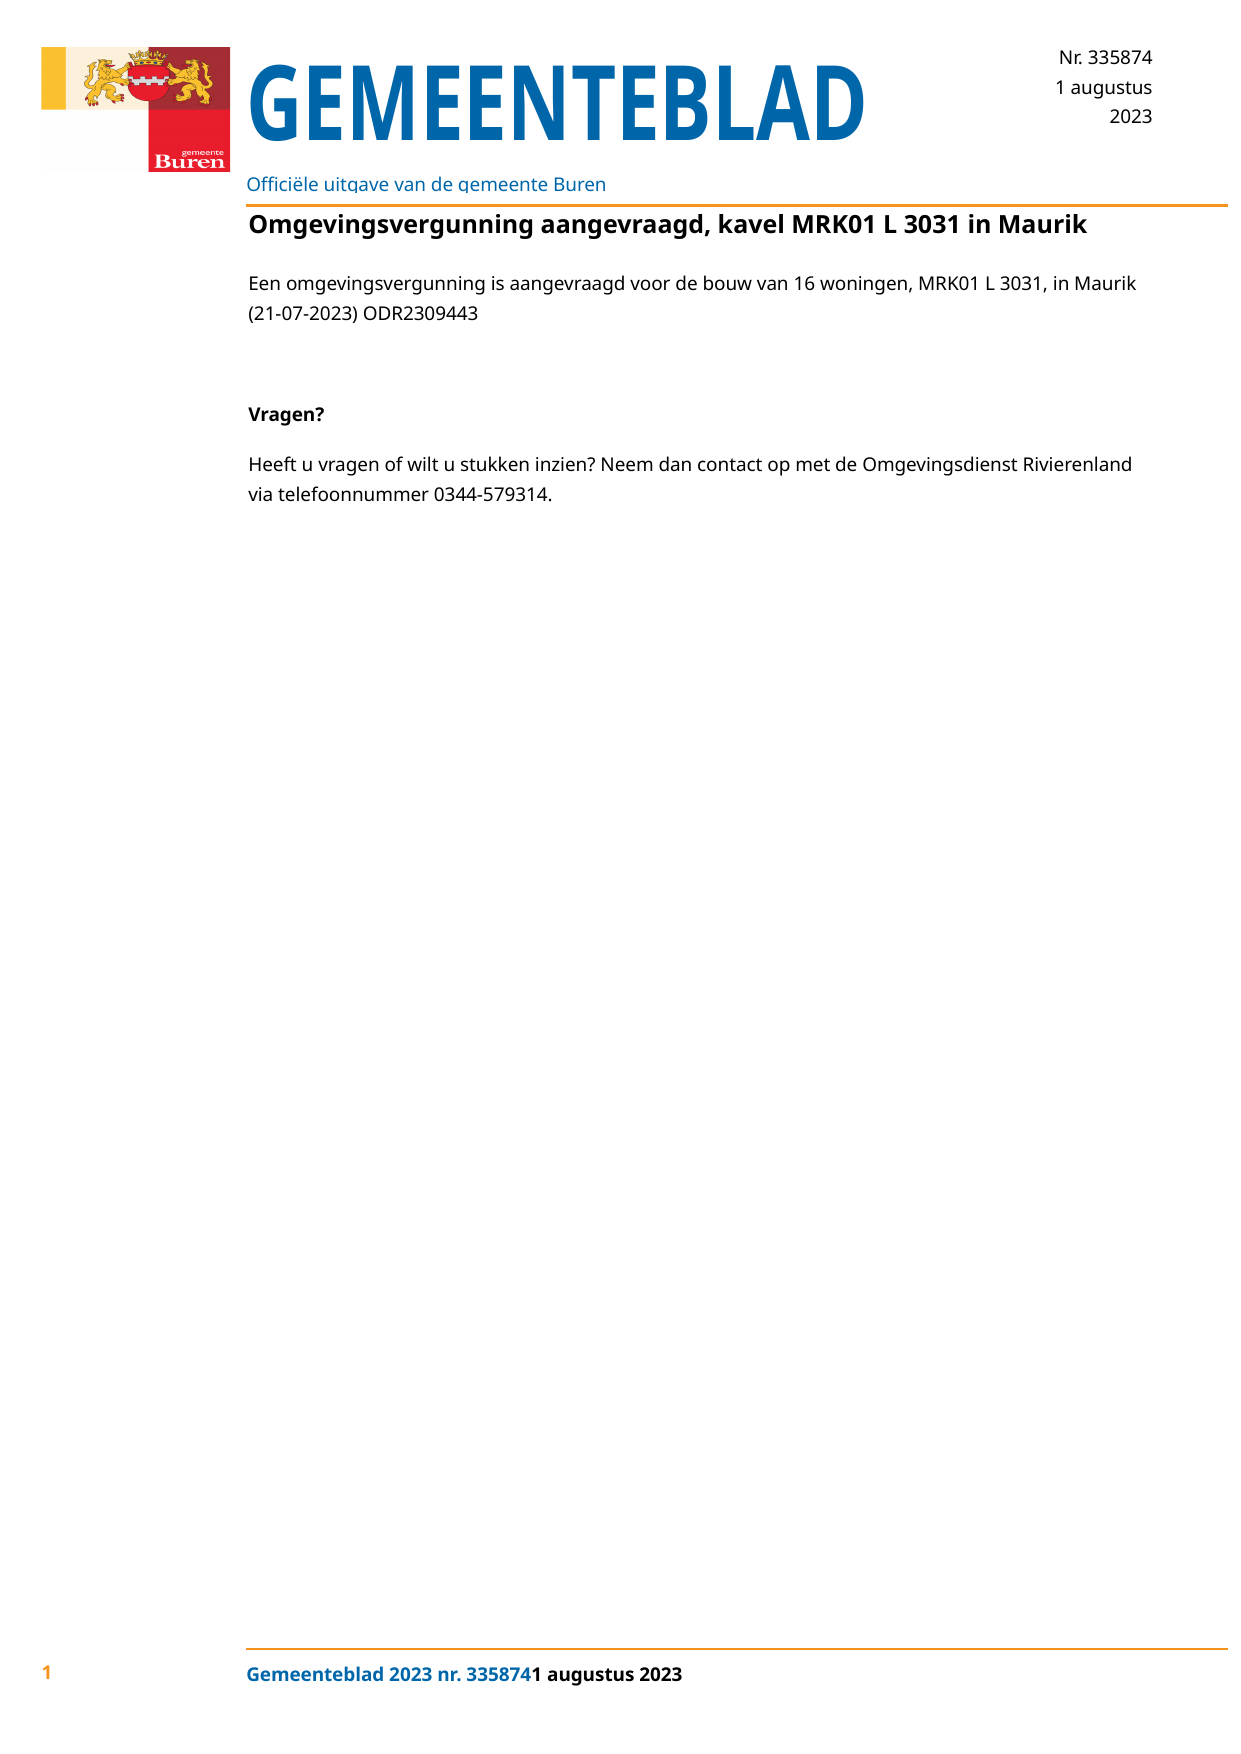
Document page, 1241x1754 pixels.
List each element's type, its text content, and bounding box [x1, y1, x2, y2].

text Omgevingsvergunning aangevraagd, kavel MRK01 L 3031 in Maurik [248, 207, 1152, 241]
text Vragen? [248, 401, 1152, 426]
picture [41, 47, 231, 172]
text Een omgevingsvergunning is aangevraagd voor de bouw van 16 woningen, MRK01 L 3031, in Maurik (21-07-2023) ODR2309443 [248, 270, 1152, 326]
text Heeft u vragen of wilt u stukken inzien? Neem dan contact op met de Omgevingsdienst Rivierenland via telefoonnummer 0344-579314. [248, 451, 1152, 506]
